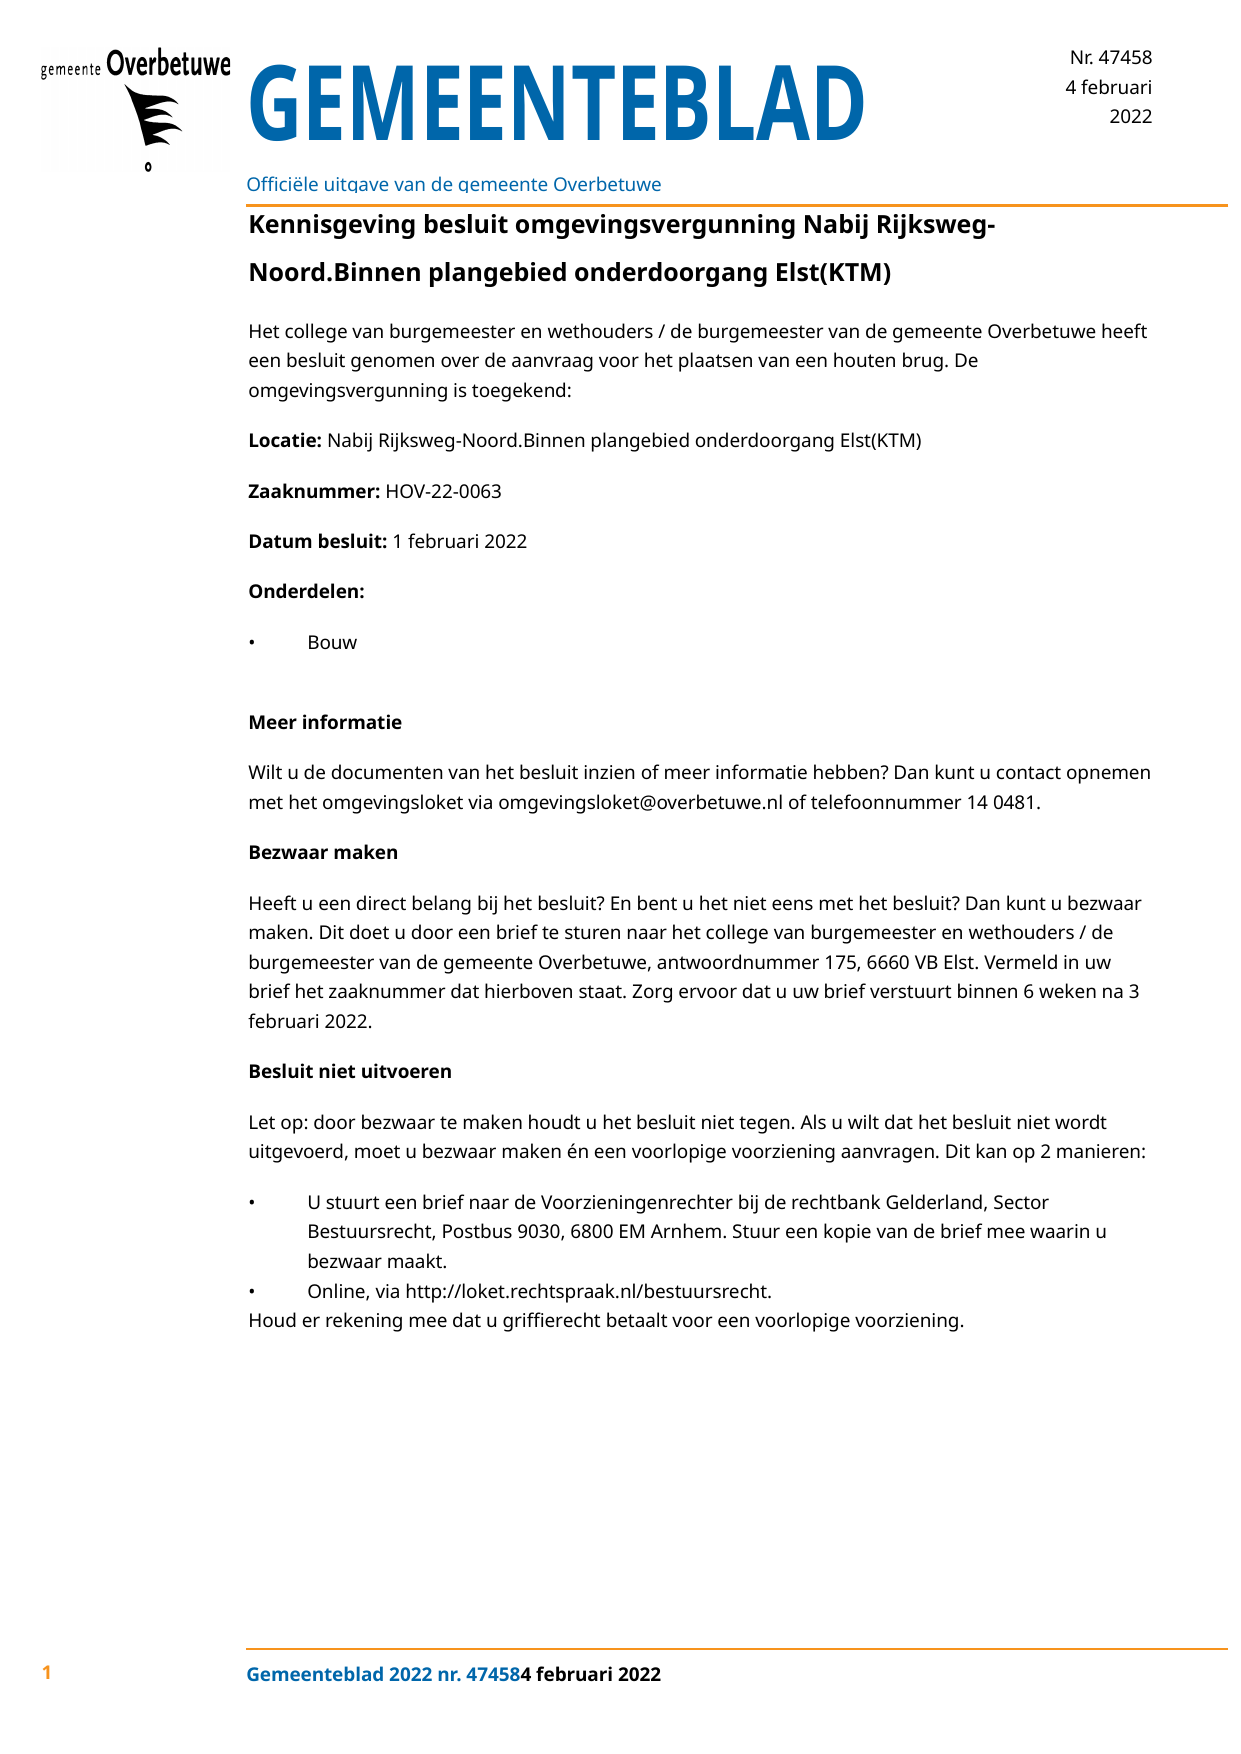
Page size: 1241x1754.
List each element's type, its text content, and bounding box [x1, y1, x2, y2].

text Let op: door bezwaar te maken houdt u het besluit niet tegen. Als u wilt dat het besluit niet wordt uitgevoerd, moet u bezwaar maken én een voorlopige voorziening aanvragen. Dit kan op 2 manieren: [248, 1109, 1152, 1164]
text Besluit niet uitvoeren [248, 1059, 1152, 1084]
list Bouw [248, 629, 1152, 655]
text Kennisgeving besluit omgevingsvergunning Nabij Rijksweg-Noord.Binnen plangebied onderdoorgang Elst(KTM) [248, 207, 1152, 288]
text Onderdelen: [248, 579, 1152, 604]
text Heeft u een direct belang bij het besluit? En bent u het niet eens met het besluit? Dan kunt u bezwaar maken. Dit doet u door een brief te sturen naar het college van burgemeester en wethouders / de burgemeester van de gemeente Overbetuwe, antwoordnummer 175, 6660 VB Elst. Vermeld in uw brief het zaaknummer dat hierboven staat. Zorg ervoor dat u uw brief verstuurt binnen 6 weken na 3 februari 2022. [248, 890, 1152, 1034]
text Locatie: Nabij Rijksweg-Noord.Binnen plangebied onderdoorgang Elst(KTM) [248, 427, 1152, 453]
text Zaaknummer: HOV-22-0063 [248, 478, 1152, 504]
text Houd er rekening mee dat u griffierecht betaalt voor een voorlopige voorziening. [248, 1307, 1152, 1333]
text Meer informatie [248, 709, 1152, 735]
text Datum besluit: 1 februari 2022 [248, 528, 1152, 554]
list Online, via http://loket.rechtspraak.nl/bestuursrecht. [248, 1278, 1152, 1304]
picture [41, 47, 231, 172]
text Het college van burgemeester en wethouders / de burgemeester van de gemeente Overbetuwe heeft een besluit genomen over de aanvraag voor het plaatsen van een houten brug. De omgevingsvergunning is toegekend: [248, 318, 1152, 403]
text Wilt u de documenten van het besluit inzien of meer informatie hebben? Dan kunt u contact opnemen met het omgevingsloket via omgevingsloket@overbetuwe.nl of telefoonnummer 14 0481. [248, 759, 1152, 815]
list U stuurt een brief naar de Voorzieningenrechter bij de rechtbank Gelderland, Sector Bestuursrecht, Postbus 9030, 6800 EM Arnhem. Stuur een kopie van de brief mee waarin u bezwaar maakt. [248, 1189, 1152, 1274]
text Bezwaar maken [248, 839, 1152, 865]
